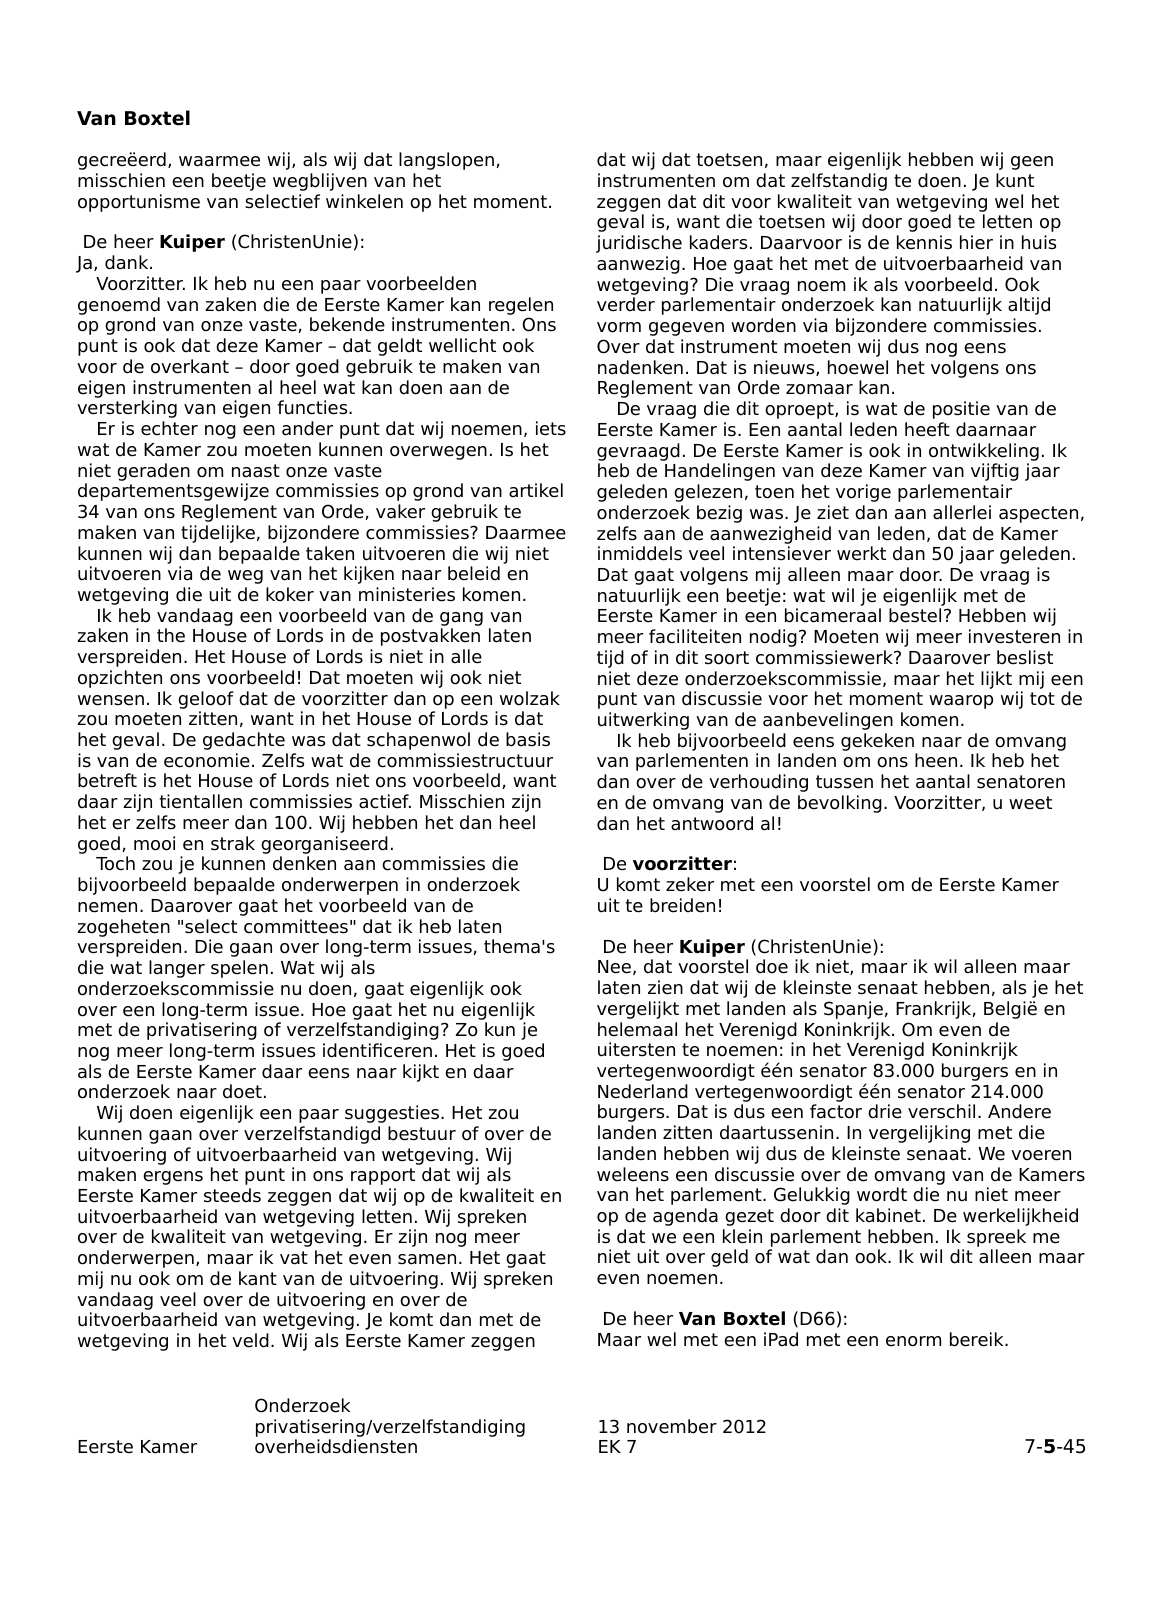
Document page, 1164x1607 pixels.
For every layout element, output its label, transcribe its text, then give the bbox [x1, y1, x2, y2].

text Toch zou je kunnen denken aan commissies die bijvoorbeeld bepaalde onderwerpen in onderzoek nemen. Daarover gaat het voorbeeld van de zogeheten "select committees" dat ik heb laten verspreiden. Die gaan over long-term issues, thema's die wat langer spelen. Wat wij als onderzoekscommissie nu doen, gaat eigenlijk ook over een long-term issue. Hoe gaat het nu eigenlijk met de privatisering of verzelfstandiging? Zo kun je nog meer long-term issues identificeren. Het is goed als de Eerste Kamer daar eens naar kijkt en daar onderzoek naar doet. [77, 854, 567, 1103]
text U komt zeker met een voorstel om de Eerste Kamer uit te breiden! [596, 875, 1087, 916]
text Ik heb bijvoorbeeld eens gekeken naar de omvang van parlementen in landen om ons heen. Ik heb het dan over de verhouding tussen het aantal senatoren en de omvang van de bevolking. Voorzitter, u weet dan het antwoord al! [596, 731, 1087, 834]
text gecreëerd, waarmee wij, als wij dat langslopen, misschien een beetje wegblijven van het opportunisme van selectief winkelen op het moment. [77, 150, 567, 212]
text De voorzitter: [596, 854, 1087, 875]
text Er is echter nog een ander punt dat wij noemen, iets wat de Kamer zou moeten kunnen overwegen. Is het niet geraden om naast onze vaste departementsgewijze commissies op grond van artikel 34 van ons Reglement van Orde, vaker gebruik te maken van tijdelijke, bijzondere commissies? Daarmee kunnen wij dan bepaalde taken uitvoeren die wij niet uitvoeren via de weg van het kijken naar beleid en wetgeving die uit de koker van ministeries komen. [77, 419, 567, 606]
text Wij doen eigenlijk een paar suggesties. Het zou kunnen gaan over verzelfstandigd bestuur of over de uitvoering of uitvoerbaarheid van wetgeving. Wij maken ergens het punt in ons rapport dat wij als Eerste Kamer steeds zeggen dat wij op de kwaliteit en uitvoerbaarheid van wetgeving letten. Wij spreken over de kwaliteit van wetgeving. Er zijn nog meer onderwerpen, maar ik vat het even samen. Het gaat mij nu ook om de kant van de uitvoering. Wij spreken vandaag veel over de uitvoering en over de uitvoerbaarheid van wetgeving. Je komt dan met de wetgeving in het veld. Wij als Eerste Kamer zeggen [77, 1103, 567, 1352]
text Voorzitter. Ik heb nu een paar voorbeelden genoemd van zaken die de Eerste Kamer kan regelen op grond van onze vaste, bekende instrumenten. Ons punt is ook dat deze Kamer – dat geldt wellicht ook voor de overkant – door goed gebruik te maken van eigen instrumenten al heel wat kan doen aan de versterking van eigen functies. [77, 274, 567, 419]
text Maar wel met een iPad met een enorm bereik. [596, 1329, 1087, 1350]
text dat wij dat toetsen, maar eigenlijk hebben wij geen instrumenten om dat zelfstandig te doen. Je kunt zeggen dat dit voor kwaliteit van wetgeving wel het geval is, want die toetsen wij door goed te letten op juridische kaders. Daarvoor is de kennis hier in huis aanwezig. Hoe gaat het met de uitvoerbaarheid van wetgeving? Die vraag noem ik als voorbeeld. Ook verder parlementair onderzoek kan natuurlijk altijd vorm gegeven worden via bijzondere commissies. Over dat instrument moeten wij dus nog eens nadenken. Dat is nieuws, hoewel het volgens ons Reglement van Orde zomaar kan. [596, 150, 1087, 399]
text Nee, dat voorstel doe ik niet, maar ik wil alleen maar laten zien dat wij de kleinste senaat hebben, als je het vergelijkt met landen als Spanje, Frankrijk, België en helemaal het Verenigd Koninkrijk. Om even de uitersten te noemen: in het Verenigd Koninkrijk vertegenwoordigt één senator 83.000 burgers en in Nederland vertegenwoordigt één senator 214.000 burgers. Dat is dus een factor drie verschil. Andere landen zitten daartussenin. In vergelijking met die landen hebben wij dus de kleinste senaat. We voeren weleens een discussie over de omvang van de Kamers van het parlement. Gelukkig wordt die nu niet meer op de agenda gezet door dit kabinet. De werkelijkheid is dat we een klein parlement hebben. Ik spreek me niet uit over geld of wat dan ook. Ik wil dit alleen maar even noemen. [596, 957, 1087, 1289]
text Ja, dank. [77, 253, 567, 274]
text De vraag die dit oproept, is wat de positie van de Eerste Kamer is. Een aantal leden heeft daarnaar gevraagd. De Eerste Kamer is ook in ontwikkeling. Ik heb de Handelingen van deze Kamer van vijftig jaar geleden gelezen, toen het vorige parlementair onderzoek bezig was. Je ziet dan aan allerlei aspecten, zelfs aan de aanwezigheid van leden, dat de Kamer inmiddels veel intensiever werkt dan 50 jaar geleden. Dat gaat volgens mij alleen maar door. De vraag is natuurlijk een beetje: wat wil je eigenlijk met de Eerste Kamer in een bicameraal bestel? Hebben wij meer faciliteiten nodig? Moeten wij meer investeren in tijd of in dit soort commissiewerk? Daarover beslist niet deze onderzoekscommissie, maar het lijkt mij een punt van discussie voor het moment waarop wij tot de uitwerking van de aanbevelingen komen. [596, 399, 1087, 731]
text Ik heb vandaag een voorbeeld van de gang van zaken in the House of Lords in de postvakken laten verspreiden. Het House of Lords is niet in alle opzichten ons voorbeeld! Dat moeten wij ook niet wensen. Ik geloof dat de voorzitter dan op een wolzak zou moeten zitten, want in het House of Lords is dat het geval. De gedachte was dat schapenwol de basis is van de economie. Zelfs wat de commissiestructuur betreft is het House of Lords niet ons voorbeeld, want daar zijn tientallen commissies actief. Misschien zijn het er zelfs meer dan 100. Wij hebben het dan heel goed, mooi en strak georganiseerd. [77, 606, 567, 854]
text De heer Kuiper (ChristenUnie): [77, 232, 567, 253]
text De heer Van Boxtel (D66): [596, 1309, 1087, 1329]
text De heer Kuiper (ChristenUnie): [596, 936, 1087, 957]
